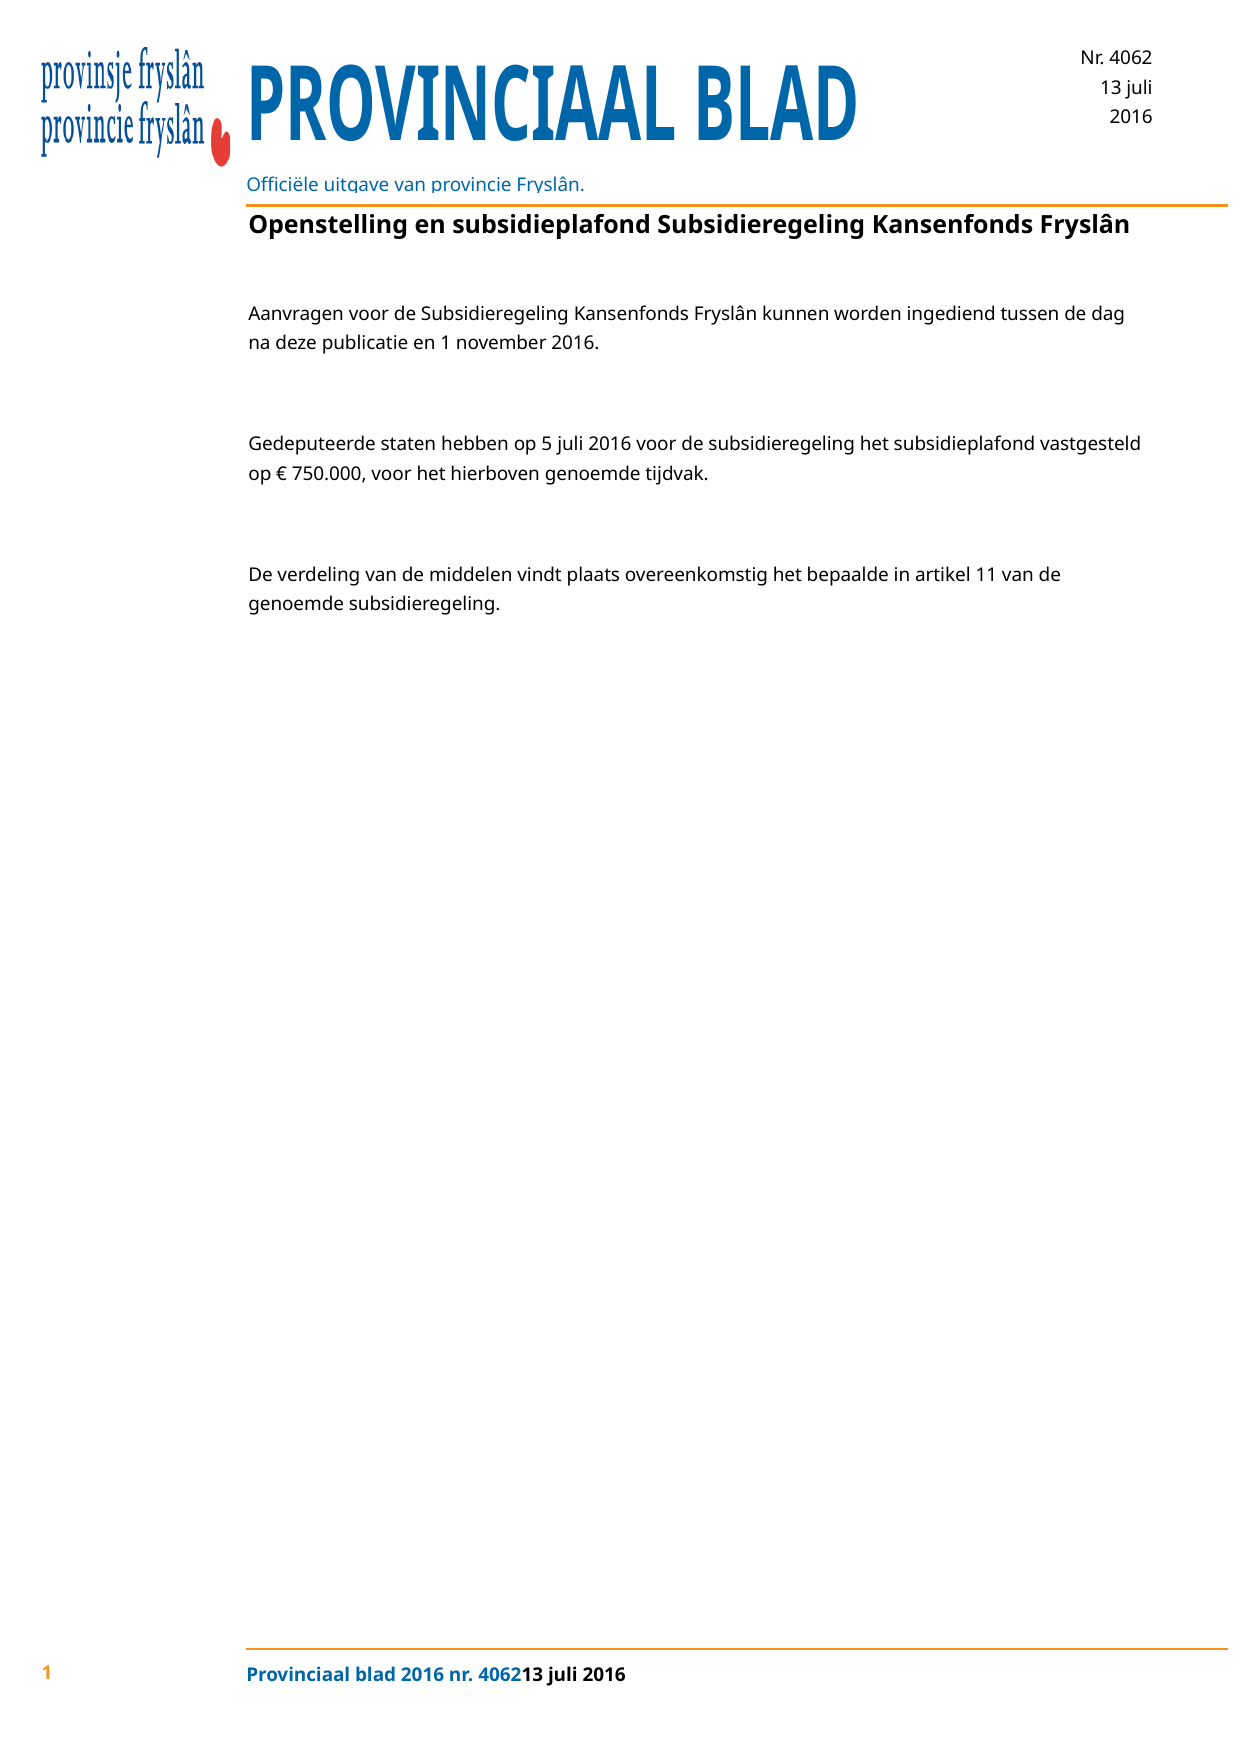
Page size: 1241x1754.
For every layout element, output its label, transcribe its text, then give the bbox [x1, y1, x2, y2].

text Openstelling en subsidieplafond Subsidieregeling Kansenfonds Fryslân [248, 207, 1152, 241]
picture [41, 47, 231, 172]
text Gedeputeerde staten hebben op 5 juli 2016 voor de subsidieregeling het subsidieplafond vastgesteld op € 750.000, voor het hierboven genoemde tijdvak. [248, 430, 1152, 486]
text De verdeling van de middelen vindt plaats overeenkomstig het bepaalde in artikel 11 van de genoemde subsidieregeling. [248, 561, 1152, 616]
text Aanvragen voor de Subsidieregeling Kansenfonds Fryslân kunnen worden ingediend tussen de dag na deze publicatie en 1 november 2016. [248, 300, 1152, 355]
